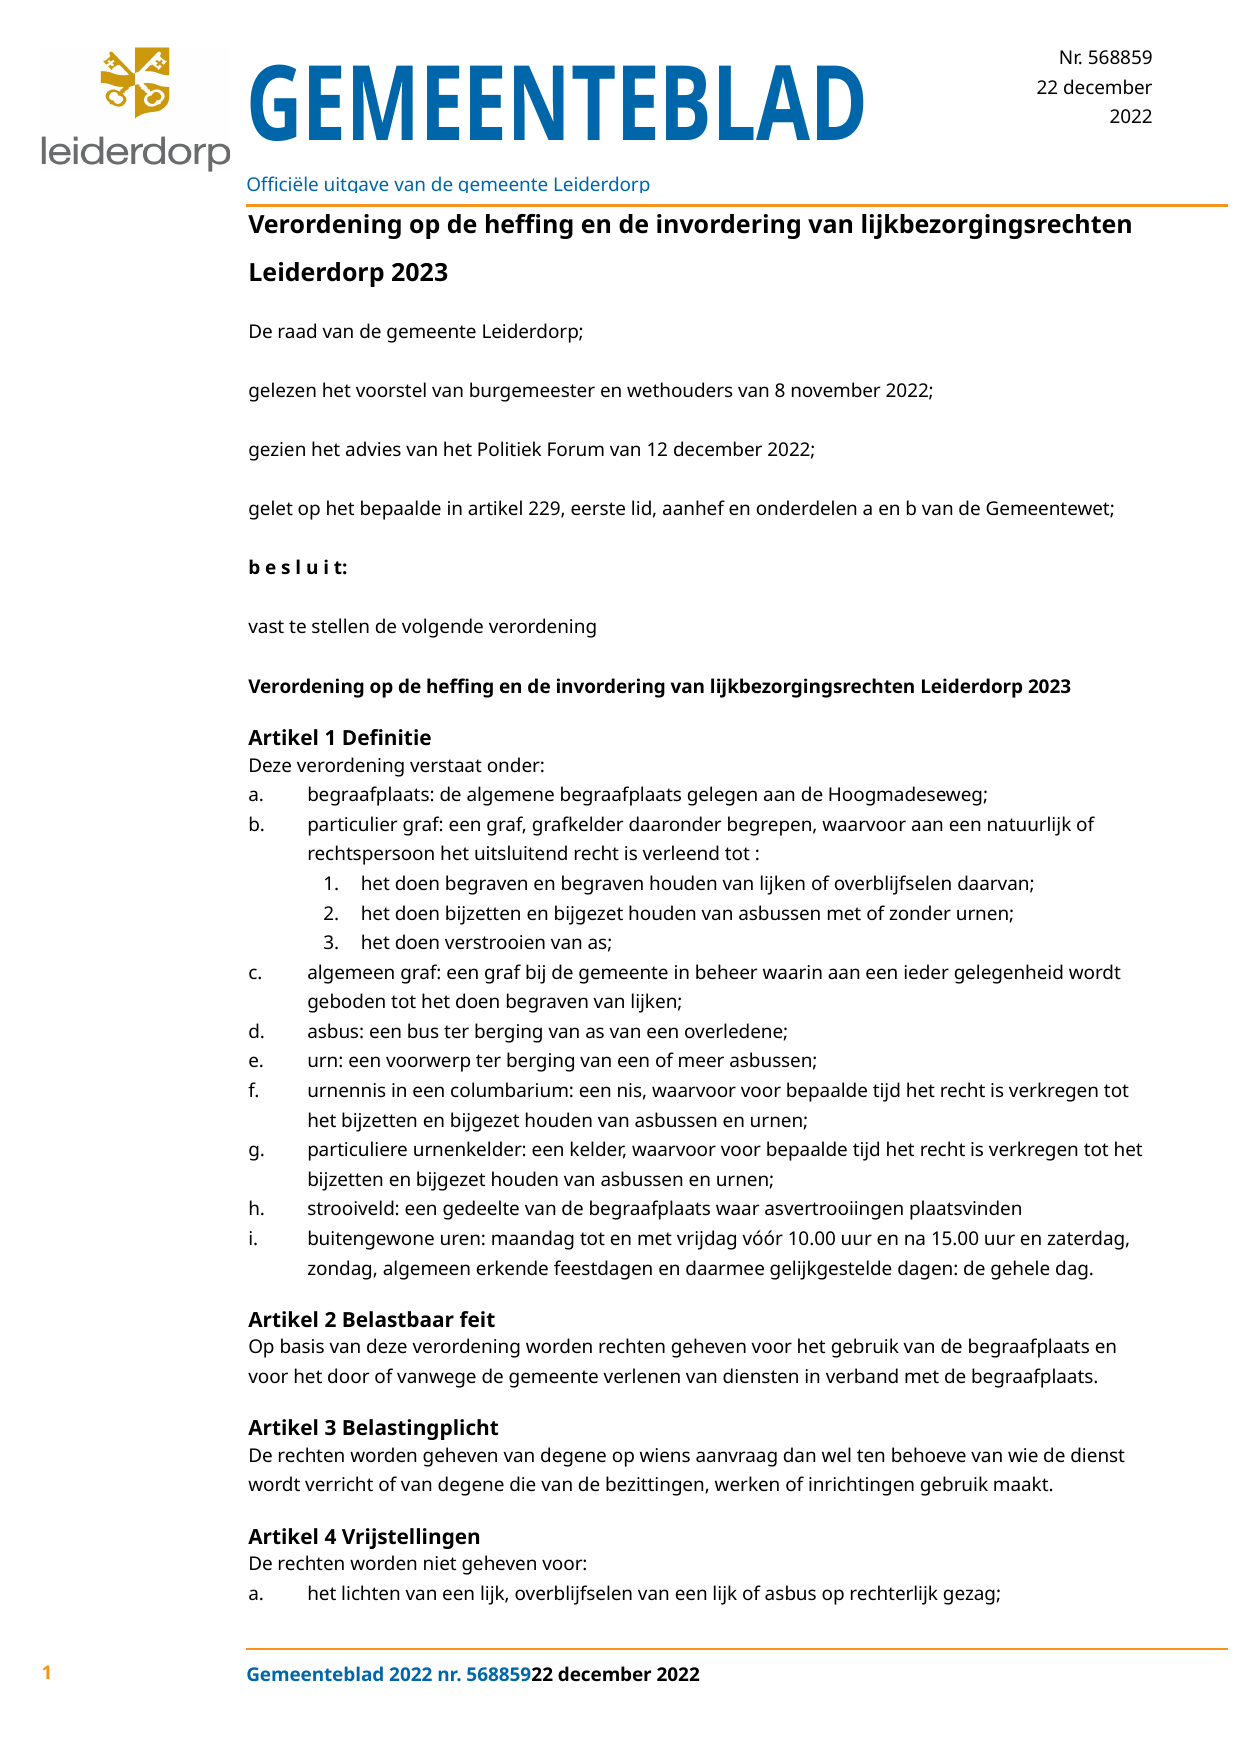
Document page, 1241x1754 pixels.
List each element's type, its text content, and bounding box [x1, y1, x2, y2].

text Artikel 1 Definitie [248, 723, 1152, 752]
list het doen begraven en begraven houden van lijken of overblijfselen daarvan; [323, 870, 1152, 896]
text Deze verordening verstaat onder: [248, 752, 1152, 777]
list urn: een voorwerp ter berging van een of meer asbussen; [248, 1048, 1152, 1073]
text Artikel 2 Belastbaar feit [248, 1305, 1152, 1333]
text Verordening op de heffing en de invordering van lijkbezorgingsrechten Leiderdorp 2023 [248, 673, 1152, 699]
list particulier graf: een graf, grafkelder daaronder begrepen, waarvoor aan een natuurlijk of rechtspersoon het uitsluitend recht is verleend tot : [248, 811, 1152, 866]
list algemeen graf: een graf bij de gemeente in beheer waarin aan een ieder gelegenheid wordt geboden tot het doen begraven van lijken; [248, 959, 1152, 1014]
text vast te stellen de volgende verordening [248, 614, 1152, 639]
text gezien het advies van het Politiek Forum van 12 december 2022; [248, 436, 1152, 462]
list strooiveld: een gedeelte van de begraafplaats waar asvertrooiingen plaatsvinden [248, 1196, 1152, 1221]
text gelet op het bepaalde in artikel 229, eerste lid, aanhef en onderdelen a en b van de Gemeentewet; [248, 495, 1152, 521]
text Verordening op de heffing en de invordering van lijkbezorgingsrechten Leiderdorp 2023 [248, 207, 1152, 288]
list het doen verstrooien van as; [323, 929, 1152, 955]
text De raad van de gemeente Leiderdorp; [248, 318, 1152, 344]
list het lichten van een lijk, overblijfselen van een lijk of asbus op rechterlijk gezag; [248, 1580, 1152, 1606]
picture [41, 47, 231, 172]
list asbus: een bus ter berging van as van een overledene; [248, 1018, 1152, 1044]
list begraafplaats: de algemene begraafplaats gelegen aan de Hoogmadeseweg; [248, 781, 1152, 807]
text De rechten worden niet geheven voor: [248, 1550, 1152, 1576]
text Artikel 3 Belastingplicht [248, 1413, 1152, 1442]
text Op basis van deze verordening worden rechten geheven voor het gebruik van de begraafplaats en voor het door of vanwege de gemeente verlenen van diensten in verband met de begraafplaats. [248, 1333, 1152, 1389]
text b e s l u i t: [248, 554, 1152, 580]
list particuliere urnenkelder: een kelder, waarvoor voor bepaalde tijd het recht is verkregen tot het bijzetten en bijgezet houden van asbussen en urnen; [248, 1136, 1152, 1192]
text Artikel 4 Vrijstellingen [248, 1522, 1152, 1550]
list urnennis in een columbarium: een nis, waarvoor voor bepaalde tijd het recht is verkregen tot het bijzetten en bijgezet houden van asbussen en urnen; [248, 1077, 1152, 1132]
text gelezen het voorstel van burgemeester en wethouders van 8 november 2022; [248, 377, 1152, 403]
list buitengewone uren: maandag tot en met vrijdag vóór 10.00 uur en na 15.00 uur en zaterdag, zondag, algemeen erkende feestdagen en daarmee gelijkgestelde dagen: de gehele dag. [248, 1225, 1152, 1280]
list het doen bijzetten en bijgezet houden van asbussen met of zonder urnen; [323, 900, 1152, 925]
text De rechten worden geheven van degene op wiens aanvraag dan wel ten behoeve van wie de dienst wordt verricht of van degene die van de bezittingen, werken of inrichtingen gebruik maakt. [248, 1442, 1152, 1497]
